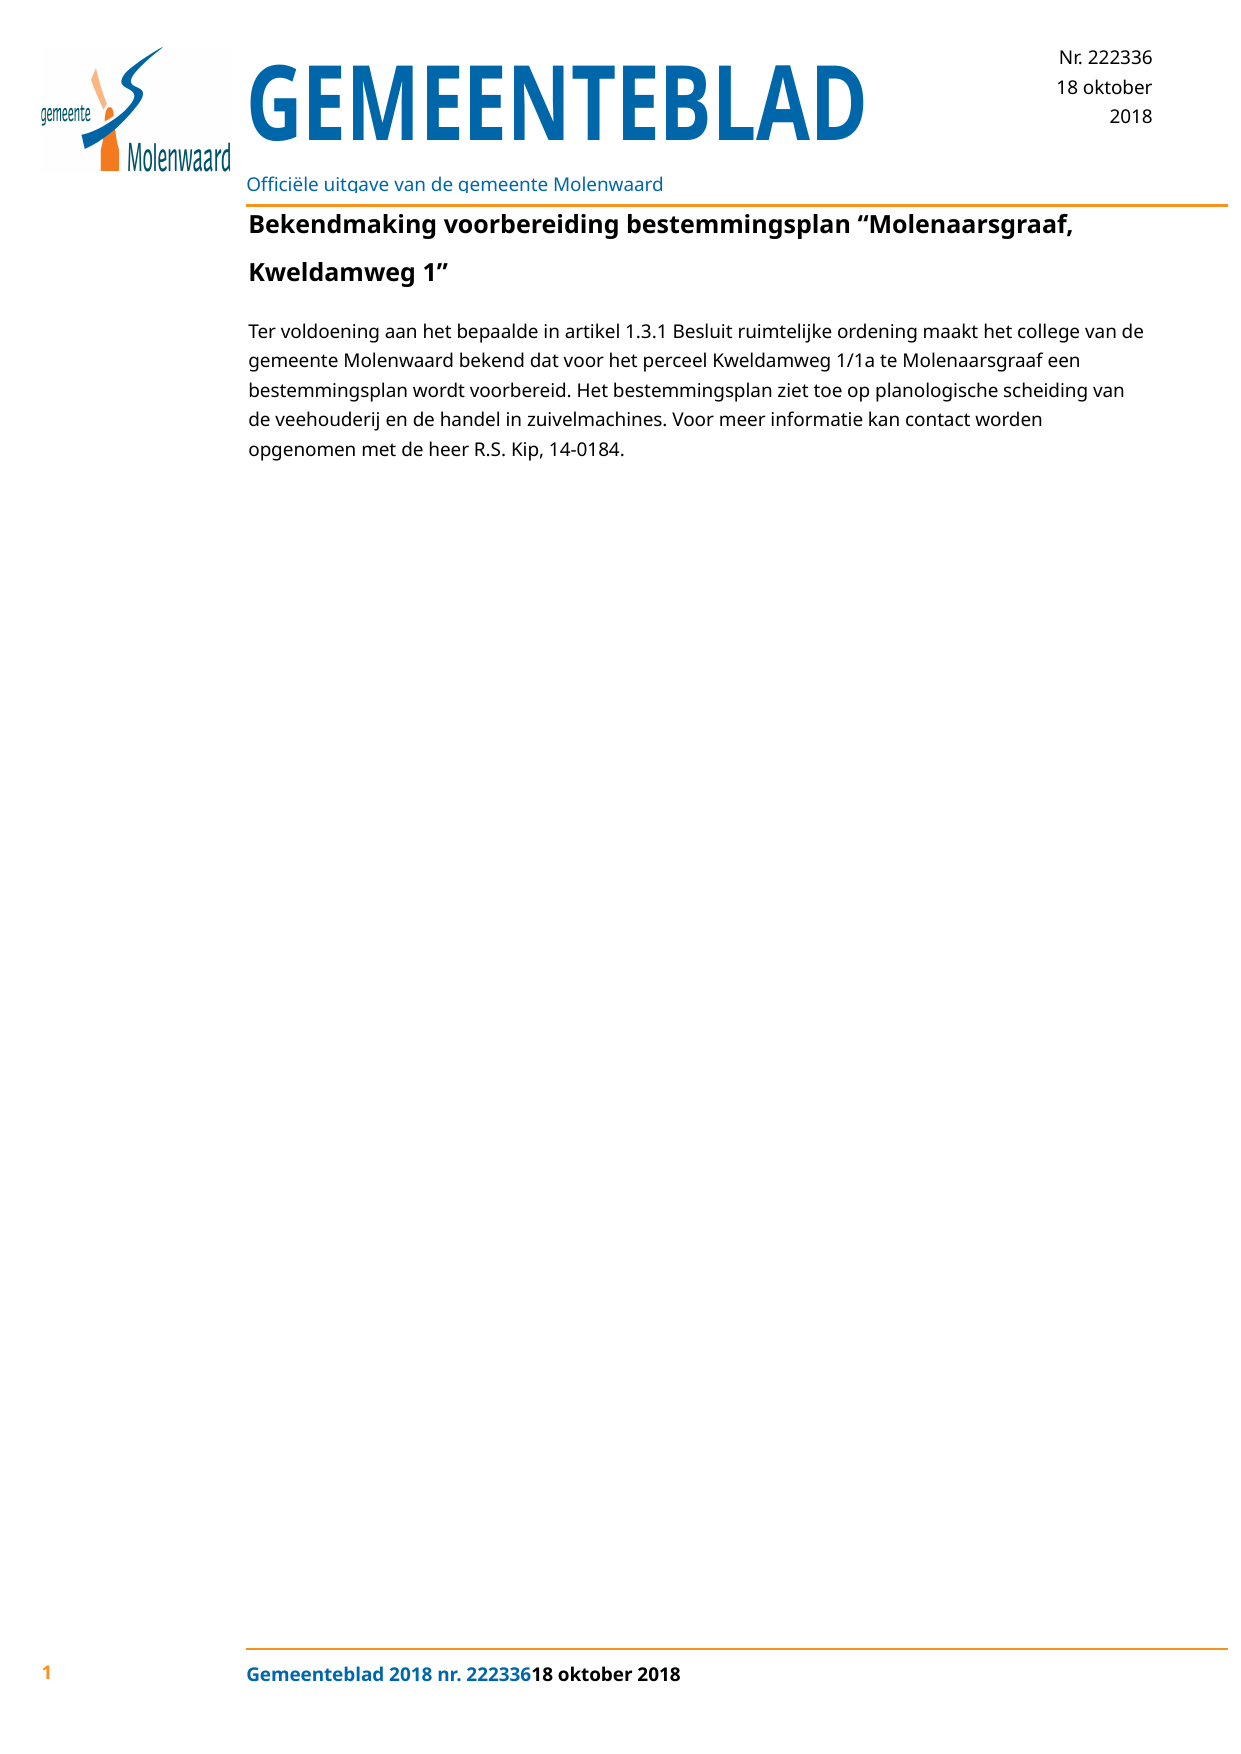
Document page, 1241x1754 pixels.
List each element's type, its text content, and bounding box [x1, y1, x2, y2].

text Ter voldoening aan het bepaalde in artikel 1.3.1 Besluit ruimtelijke ordening maakt het college van de gemeente Molenwaard bekend dat voor het perceel Kweldamweg 1/1a te Molenaarsgraaf een bestemmingsplan wordt voorbereid. Het bestemmingsplan ziet toe op planologische scheiding van de veehouderij en de handel in zuivelmachines. Voor meer informatie kan contact worden opgenomen met de heer R.S. Kip, 14-0184. [248, 318, 1152, 462]
text Bekendmaking voorbereiding bestemmingsplan “Molenaarsgraaf, Kweldamweg 1” [248, 207, 1152, 288]
picture [41, 47, 231, 172]
